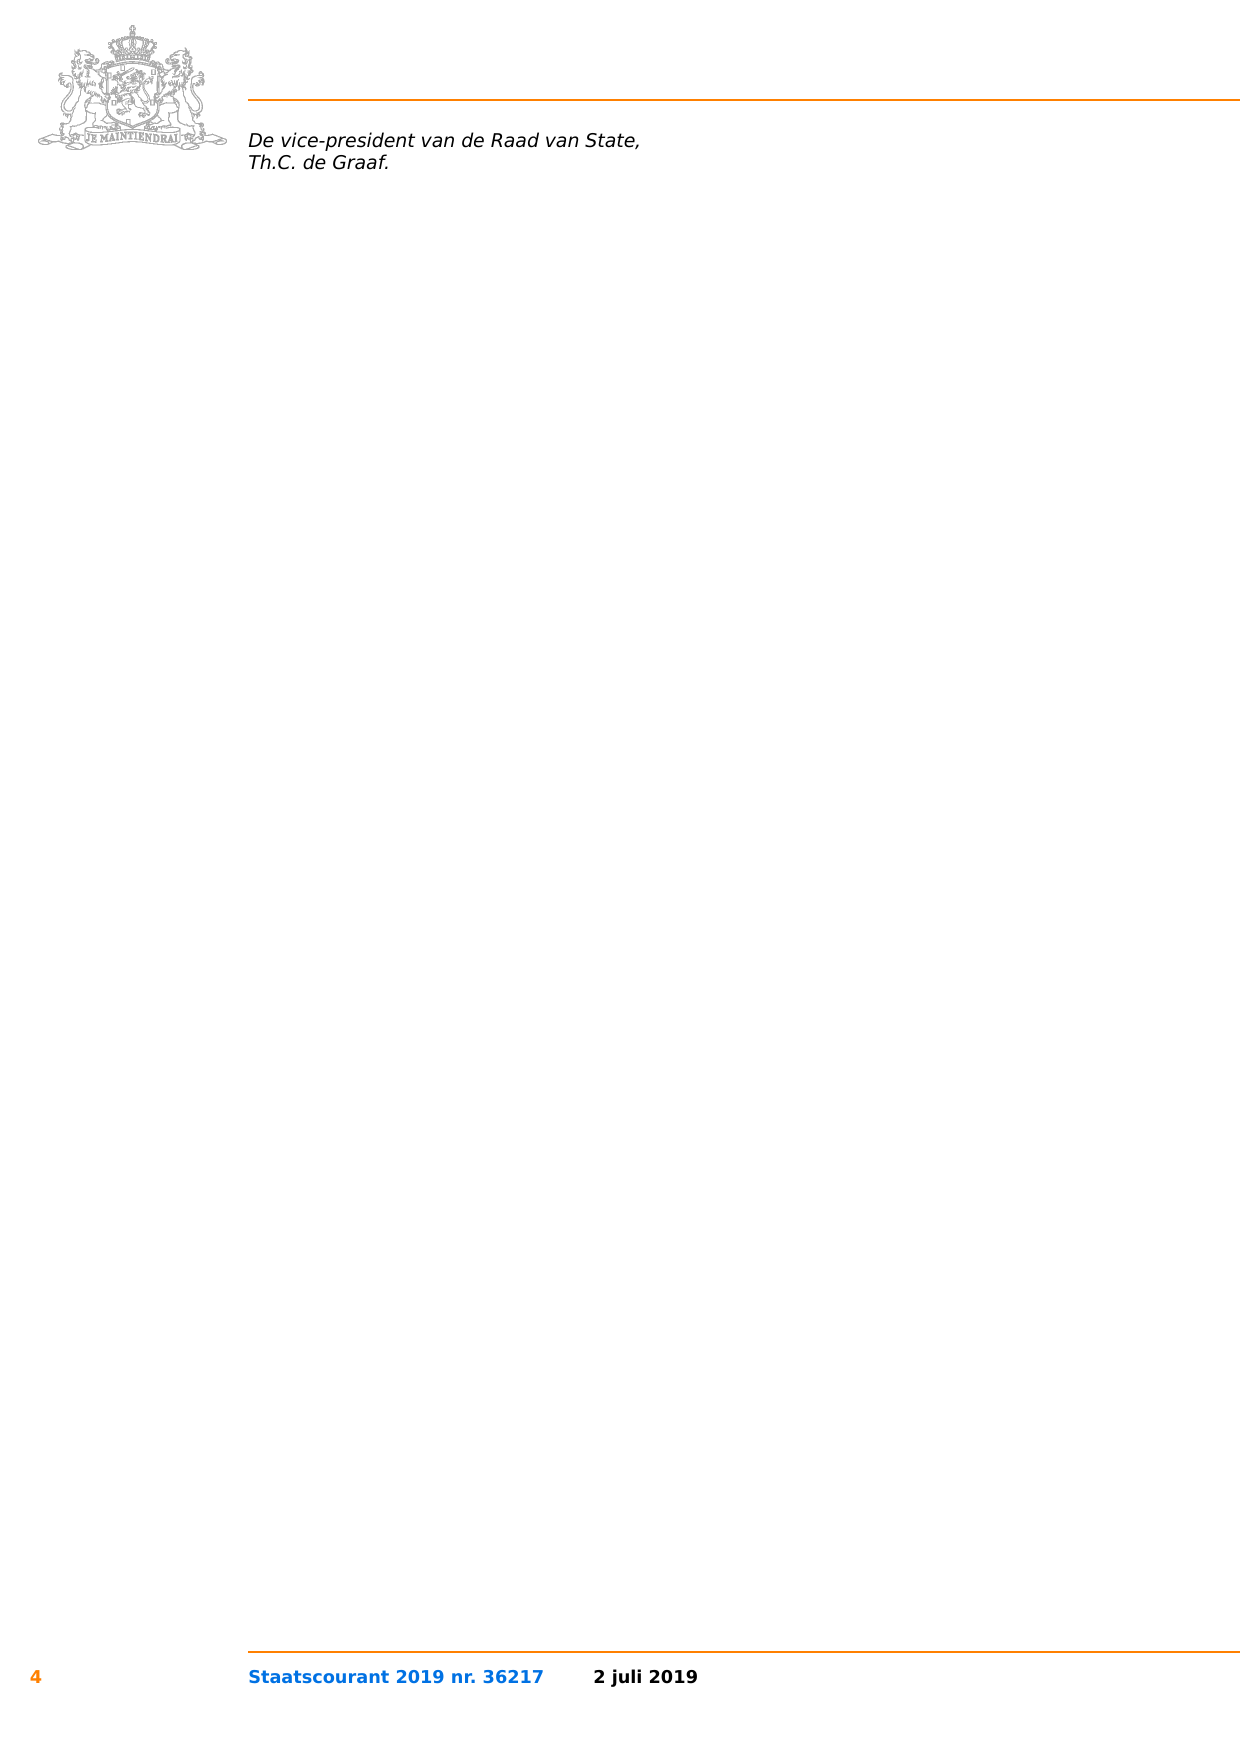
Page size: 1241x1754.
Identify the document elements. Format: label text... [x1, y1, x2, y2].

text De vice-president van de Raad van State, Th.C. de Graaf. [248, 130, 1163, 174]
picture [38, 25, 227, 150]
